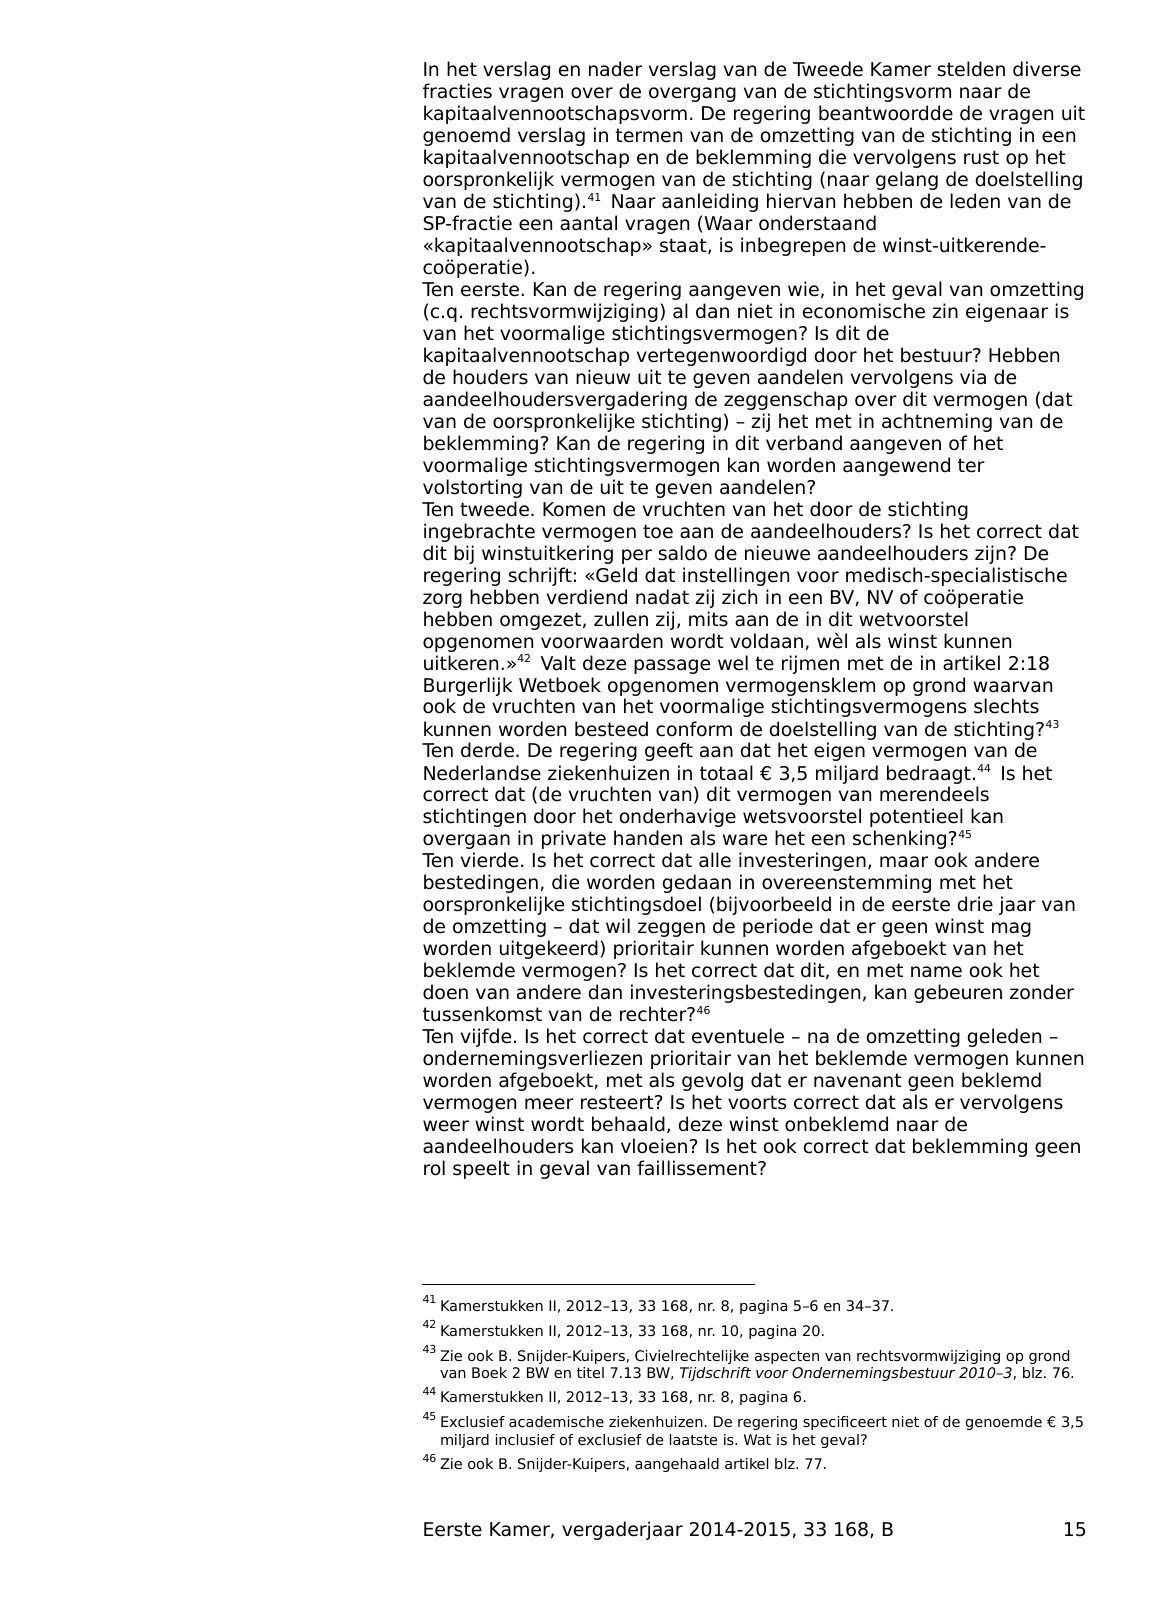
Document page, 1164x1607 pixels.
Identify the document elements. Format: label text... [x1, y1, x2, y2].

text Kamerstukken II, 2012–13, 33 168, nr. 10, pagina 20. [422, 1318, 1087, 1341]
text Ten derde. De regering geeft aan dat het eigen vermogen van de Nederlandse ziekenhuizen in totaal € 3,5 miljard bedraagt. Is het correct dat (de vruchten van) dit vermogen van merendeels stichtingen door het onderhavige wetsvoorstel potentieel kan overgaan in private handen als ware het een schenking? [422, 740, 1087, 850]
text Zie ook B. Snijder-Kuipers, aangehaald artikel blz. 77. [422, 1452, 1087, 1474]
text In het verslag en nader verslag van de Tweede Kamer stelden diverse fracties vragen over de overgang van de stichtingsvorm naar de kapitaalvennootschapsvorm. De regering beantwoordde de vragen uit genoemd verslag in termen van de omzetting van de stichting in een kapitaalvennootschap en de beklemming die vervolgens rust op het oorspronkelijk vermogen van de stichting (naar gelang de doelstelling van de stichting). Naar aanleiding hiervan hebben de leden van de SP-fractie een aantal vragen (Waar onderstaand «kapitaalvennootschap» staat, is inbegrepen de winst-uitkerende-coöperatie). [422, 59, 1087, 279]
text Zie ook B. Snijder-Kuipers, Civielrechtelijke aspecten van rechtsvormwijziging op grond van Boek 2 BW en titel 7.13 BW, Tijdschrift voor Ondernemingsbestuur 2010–3, blz. 76. [422, 1343, 1087, 1382]
text Exclusief academische ziekenhuizen. De regering specificeert niet of de genoemde € 3,5 miljard inclusief of exclusief de laatste is. Wat is het geval? [422, 1410, 1087, 1449]
text Ten vijfde. Is het correct dat eventuele – na de omzetting geleden – ondernemingsverliezen prioritair van het beklemde vermogen kunnen worden afgeboekt, met als gevolg dat er navenant geen beklemd vermogen meer resteert? Is het voorts correct dat als er vervolgens weer winst wordt behaald, deze winst onbeklemd naar de aandeelhouders kan vloeien? Is het ook correct dat beklemming geen rol speelt in geval van faillissement? [422, 1026, 1087, 1180]
text Ten vierde. Is het correct dat alle investeringen, maar ook andere bestedingen, die worden gedaan in overeenstemming met het oorspronkelijke stichtingsdoel (bijvoorbeeld in de eerste drie jaar van de omzetting – dat wil zeggen de periode dat er geen winst mag worden uitgekeerd) prioritair kunnen worden afgeboekt van het beklemde vermogen? Is het correct dat dit, en met name ook het doen van andere dan investeringsbestedingen, kan gebeuren zonder tussenkomst van de rechter? [422, 850, 1087, 1026]
text Ten eerste. Kan de regering aangeven wie, in het geval van omzetting (c.q. rechtsvormwijziging) al dan niet in economische zin eigenaar is van het voormalige stichtingsvermogen? Is dit de kapitaalvennootschap vertegenwoordigd door het bestuur? Hebben de houders van nieuw uit te geven aandelen vervolgens via de aandeelhoudersvergadering de zeggenschap over dit vermogen (dat van de oorspronkelijke stichting) – zij het met in achtneming van de beklemming? Kan de regering in dit verband aangeven of het voormalige stichtingsvermogen kan worden aangewend ter volstorting van de uit te geven aandelen? [422, 279, 1087, 499]
text Kamerstukken II, 2012–13, 33 168, nr. 8, pagina 6. [422, 1385, 1087, 1407]
text Ten tweede. Komen de vruchten van het door de stichting ingebrachte vermogen toe aan de aandeelhouders? Is het correct dat dit bij winstuitkering per saldo de nieuwe aandeelhouders zijn? De regering schrijft: «Geld dat instellingen voor medisch-specialistische zorg hebben verdiend nadat zij zich in een BV, NV of coöperatie hebben omgezet, zullen zij, mits aan de in dit wetvoorstel opgenomen voorwaarden wordt voldaan, wèl als winst kunnen uitkeren.» Valt deze passage wel te rijmen met de in artikel 2:18 Burgerlijk Wetboek opgenomen vermogensklem op grond waarvan ook de vruchten van het voormalige stichtingsvermogens slechts kunnen worden besteed conform de doelstelling van de stichting? [422, 499, 1087, 740]
text Kamerstukken II, 2012–13, 33 168, nr. 8, pagina 5–6 en 34–37. [422, 1293, 1087, 1316]
